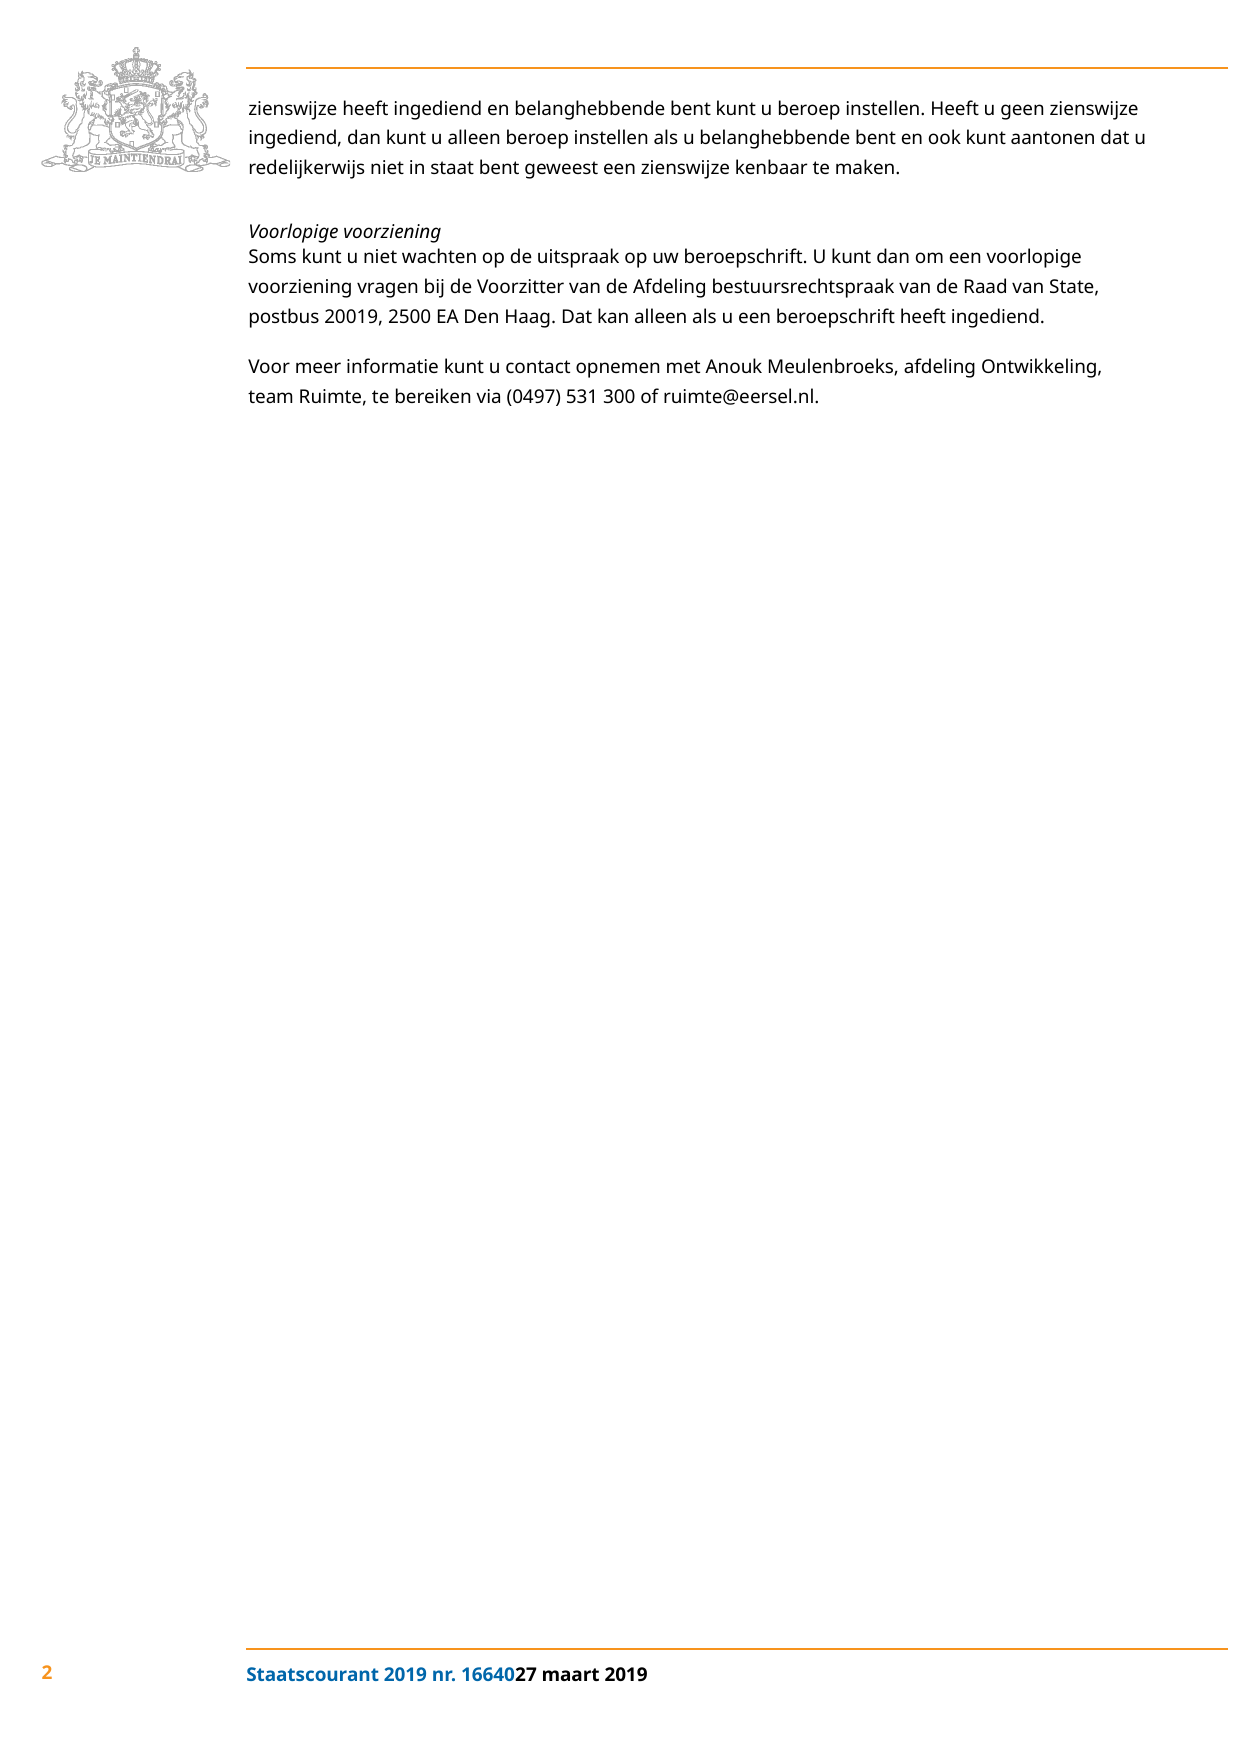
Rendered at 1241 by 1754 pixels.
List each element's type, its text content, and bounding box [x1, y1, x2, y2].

text Voorlopige voorziening [248, 218, 1152, 244]
text Voor meer informatie kunt u contact opnemen met Anouk Meulenbroeks, afdeling Ontwikkeling, team Ruimte, te bereiken via (0497) 531 300 of ruimte@eersel.nl. [248, 353, 1152, 408]
text Soms kunt u niet wachten op de uitspraak op uw beroepschrift. U kunt dan om een voorlopige voorziening vragen bij de Voorzitter van de Afdeling bestuursrechtspraak van de Raad van State, postbus 20019, 2500 EA Den Haag. Dat kan alleen als u een beroepschrift heeft ingediend. [248, 244, 1152, 328]
text zienswijze heeft ingediend en belanghebbende bent kunt u beroep instellen. Heeft u geen zienswijze ingediend, dan kunt u alleen beroep instellen als u belanghebbende bent en ook kunt aantonen dat u redelijkerwijs niet in staat bent geweest een zienswijze kenbaar te maken. [248, 95, 1152, 180]
picture [41, 47, 231, 172]
